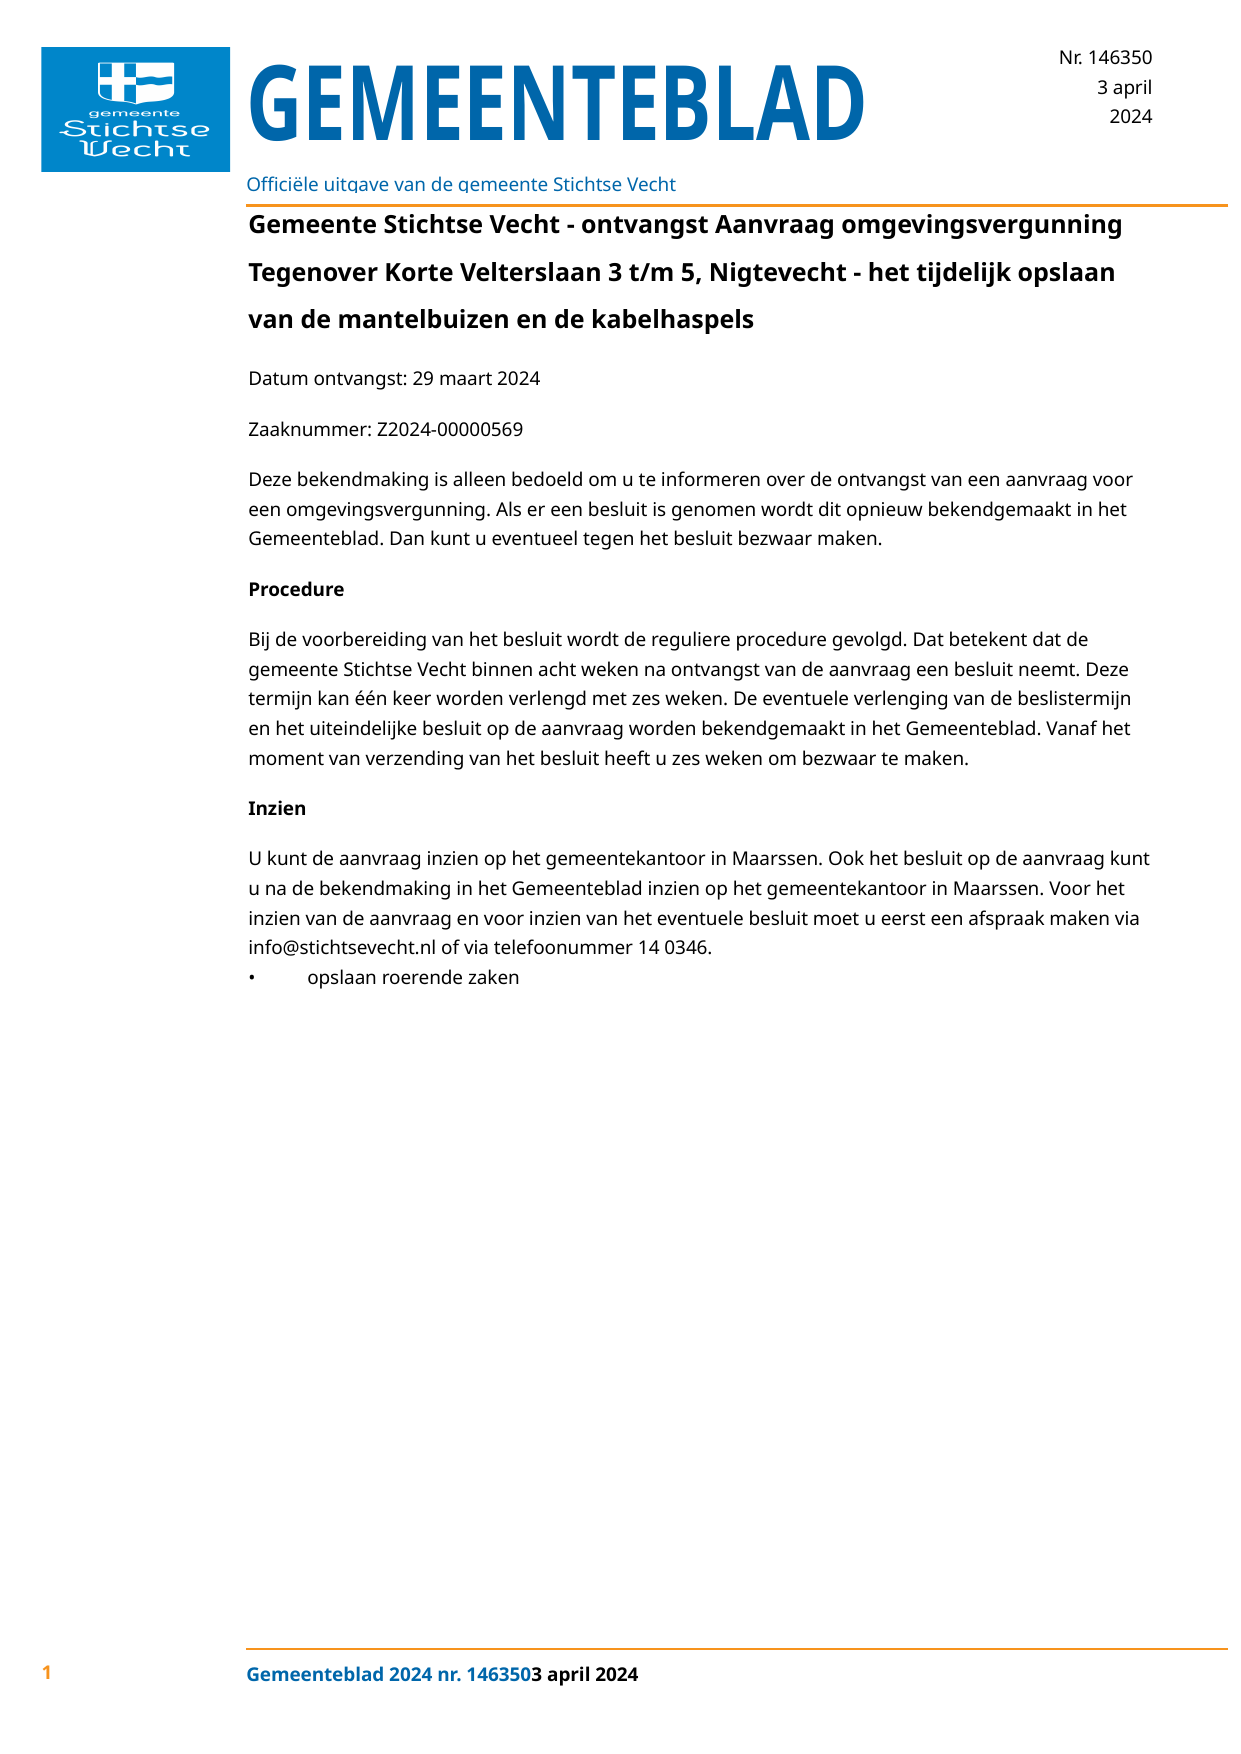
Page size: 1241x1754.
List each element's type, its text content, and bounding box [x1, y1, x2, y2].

text Procedure [248, 576, 1152, 602]
picture [99, 63, 135, 101]
text U kunt de aanvraag inzien op het gemeentekantoor in Maarssen. Ook het besluit op de aanvraag kunt u na de bekendmaking in het Gemeenteblad inzien op het gemeentekantoor in Maarssen. Voor het inzien van de aanvraag en voor inzien van het eventuele besluit moet u eerst een afspraak maken via info@stichtsevecht.nl of via telefoonummer 14 0346. [248, 846, 1152, 960]
text Datum ontvangst: 29 maart 2024 [248, 366, 1152, 391]
text Gemeente Stichtse Vecht - ontvangst Aanvraag omgevingsvergunning Tegenover Korte Velterslaan 3 t/m 5, Nigtevecht - het tijdelijk opslaan van de mantelbuizen en de kabelhaspels [248, 207, 1152, 336]
text Deze bekendmaking is alleen bedoeld om u te informeren over de ontvangst van een aanvraag voor een omgevingsvergunning. Als er een besluit is genomen wordt dit opnieuw bekendgemaakt in het Gemeenteblad. Dan kunt u eventueel tegen het besluit bezwaar maken. [248, 466, 1152, 551]
text Bij de voorbereiding van het besluit wordt de reguliere procedure gevolgd. Dat betekent dat de gemeente Stichtse Vecht binnen acht weken na ontvangst van de aanvraag een besluit neemt. Deze termijn kan één keer worden verlengd met zes weken. De eventuele verlenging van de beslistermijn en het uiteindelijke besluit op de aanvraag worden bekendgemaakt in het Gemeenteblad. Vanaf het moment van verzending van het besluit heeft u zes weken om bezwaar te maken. [248, 626, 1152, 770]
text Zaaknummer: Z2024-00000569 [248, 416, 1152, 442]
text Inzien [248, 795, 1152, 821]
picture [137, 63, 174, 103]
list opslaan roerende zaken [248, 964, 1152, 989]
